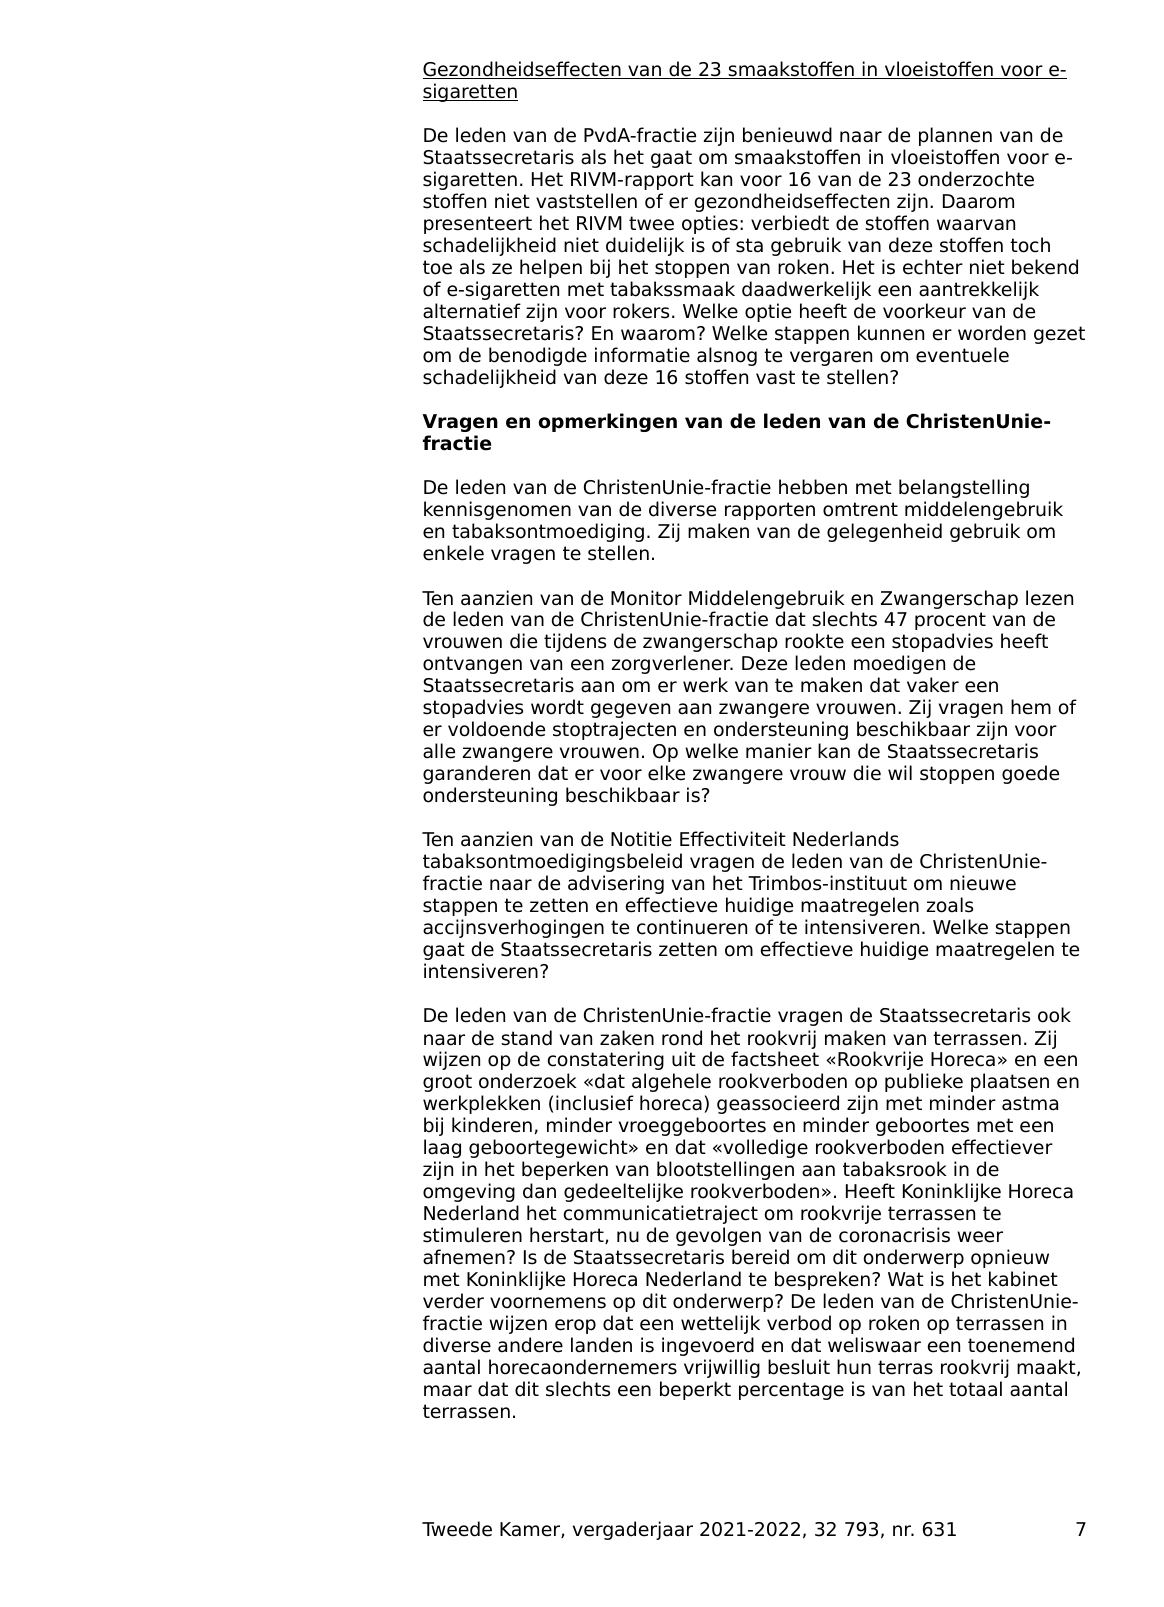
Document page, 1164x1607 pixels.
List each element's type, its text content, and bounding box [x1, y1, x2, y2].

subtitle Gezondheidseffecten van de 23 smaakstoffen in vloeistoffen voor e-sigaretten [422, 59, 1087, 103]
text Ten aanzien van de Notitie Effectiviteit Nederlands tabaksontmoedigingsbeleid vragen de leden van de ChristenUnie-fractie naar de advisering van het Trimbos-instituut om nieuwe stappen te zetten en effectieve huidige maatregelen zoals accijnsverhogingen te continueren of te intensiveren. Welke stappen gaat de Staatssecretaris zetten om effectieve huidige maatregelen te intensiveren? [422, 829, 1087, 983]
text De leden van de PvdA-fractie zijn benieuwd naar de plannen van de Staatssecretaris als het gaat om smaakstoffen in vloeistoffen voor e-sigaretten. Het RIVM-rapport kan voor 16 van de 23 onderzochte stoffen niet vaststellen of er gezondheidseffecten zijn. Daarom presenteert het RIVM twee opties: verbiedt de stoffen waarvan schadelijkheid niet duidelijk is of sta gebruik van deze stoffen toch toe als ze helpen bij het stoppen van roken. Het is echter niet bekend of e-sigaretten met tabakssmaak daadwerkelijk een aantrekkelijk alternatief zijn voor rokers. Welke optie heeft de voorkeur van de Staatssecretaris? En waarom? Welke stappen kunnen er worden gezet om de benodigde informatie alsnog te vergaren om eventuele schadelijkheid van deze 16 stoffen vast te stellen? [422, 125, 1087, 389]
text Ten aanzien van de Monitor Middelengebruik en Zwangerschap lezen de leden van de ChristenUnie-fractie dat slechts 47 procent van de vrouwen die tijdens de zwangerschap rookte een stopadvies heeft ontvangen van een zorgverlener. Deze leden moedigen de Staatssecretaris aan om er werk van te maken dat vaker een stopadvies wordt gegeven aan zwangere vrouwen. Zij vragen hem of er voldoende stoptrajecten en ondersteuning beschikbaar zijn voor alle zwangere vrouwen. Op welke manier kan de Staatssecretaris garanderen dat er voor elke zwangere vrouw die wil stoppen goede ondersteuning beschikbaar is? [422, 587, 1087, 807]
text De leden van de ChristenUnie-fractie hebben met belangstelling kennisgenomen van de diverse rapporten omtrent middelengebruik en tabaksontmoediging. Zij maken van de gelegenheid gebruik om enkele vragen te stellen. [422, 477, 1087, 565]
text De leden van de ChristenUnie-fractie vragen de Staatssecretaris ook naar de stand van zaken rond het rookvrij maken van terrassen. Zij wijzen op de constatering uit de factsheet «Rookvrije Horeca» en een groot onderzoek «dat algehele rookverboden op publieke plaatsen en werkplekken (inclusief horeca) geassocieerd zijn met minder astma bij kinderen, minder vroeggeboortes en minder geboortes met een laag geboortegewicht» en dat «volledige rookverboden effectiever zijn in het beperken van blootstellingen aan tabaksrook in de omgeving dan gedeeltelijke rookverboden». Heeft Koninklijke Horeca Nederland het communicatietraject om rookvrije terrassen te stimuleren herstart, nu de gevolgen van de coronacrisis weer afnemen? Is de Staatssecretaris bereid om dit onderwerp opnieuw met Koninklijke Horeca Nederland te bespreken? Wat is het kabinet verder voornemens op dit onderwerp? De leden van de ChristenUnie-fractie wijzen erop dat een wettelijk verbod op roken op terrassen in diverse andere landen is ingevoerd en dat weliswaar een toenemend aantal horecaondernemers vrijwillig besluit hun terras rookvrij maakt, maar dat dit slechts een beperkt percentage is van het totaal aantal terrassen. [422, 1005, 1087, 1423]
subtitle Vragen en opmerkingen van de leden van de ChristenUnie-fractie [422, 411, 1087, 455]
